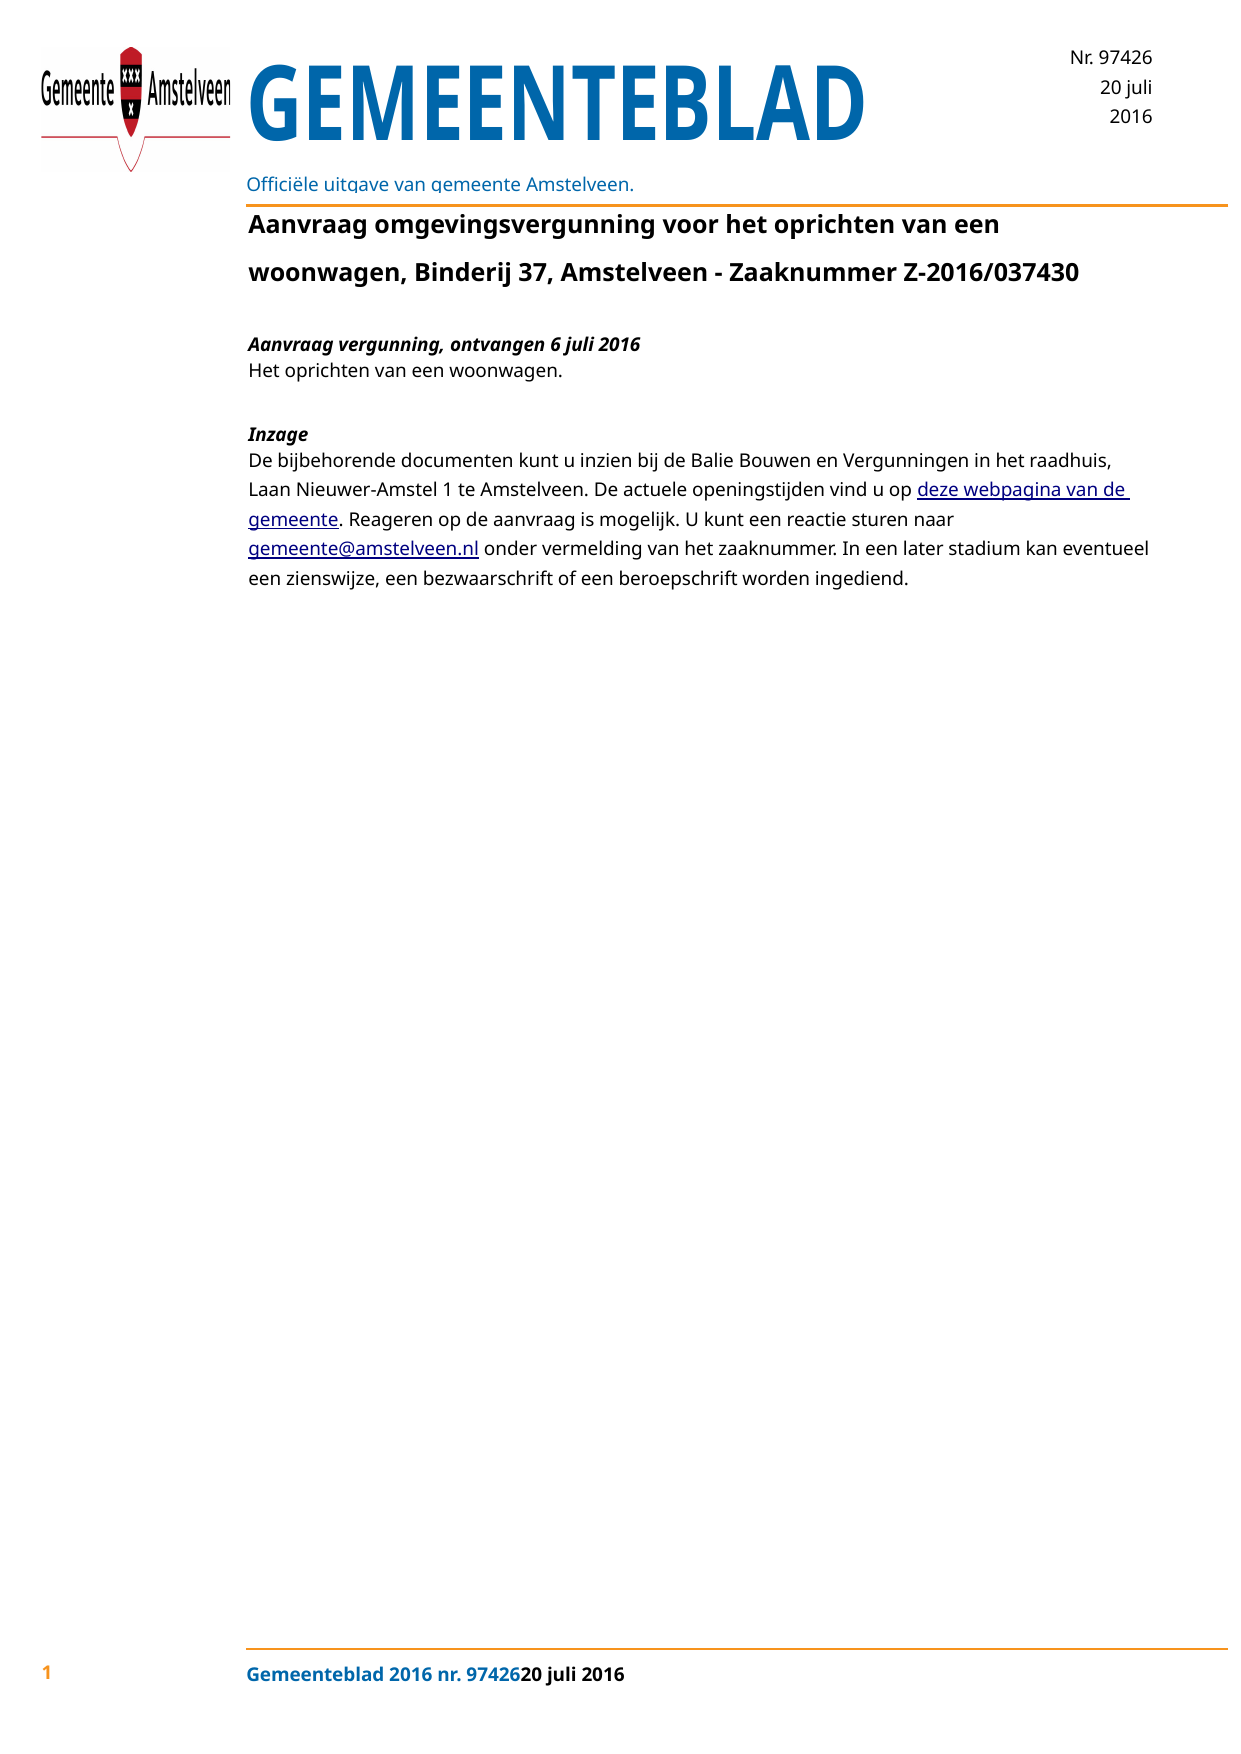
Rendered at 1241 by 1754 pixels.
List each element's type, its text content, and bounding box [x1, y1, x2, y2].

picture [41, 47, 231, 172]
text Het oprichten van een woonwagen. [248, 357, 1152, 383]
text Aanvraag omgevingsvergunning voor het oprichten van een woonwagen, Binderij 37, Amstelveen - Zaaknummer Z-2016/037430 [248, 207, 1152, 288]
text Inzage [248, 421, 1152, 447]
text Aanvraag vergunning, ontvangen 6 juli 2016 [248, 331, 1152, 357]
text De bijbehorende documenten kunt u inzien bij de Balie Bouwen en Vergunningen in het raadhuis, Laan Nieuwer-Amstel 1 te Amstelveen. De actuele openingstijden vind u op deze webpagina van de gemeente. Reageren op de aanvraag is mogelijk. U kunt een reactie sturen naar gemeente@amstelveen.nl onder vermelding van het zaaknummer. In een later stadium kan eventueel een zienswijze, een bezwaarschrift of een beroepschrift worden ingediend. [248, 447, 1152, 591]
